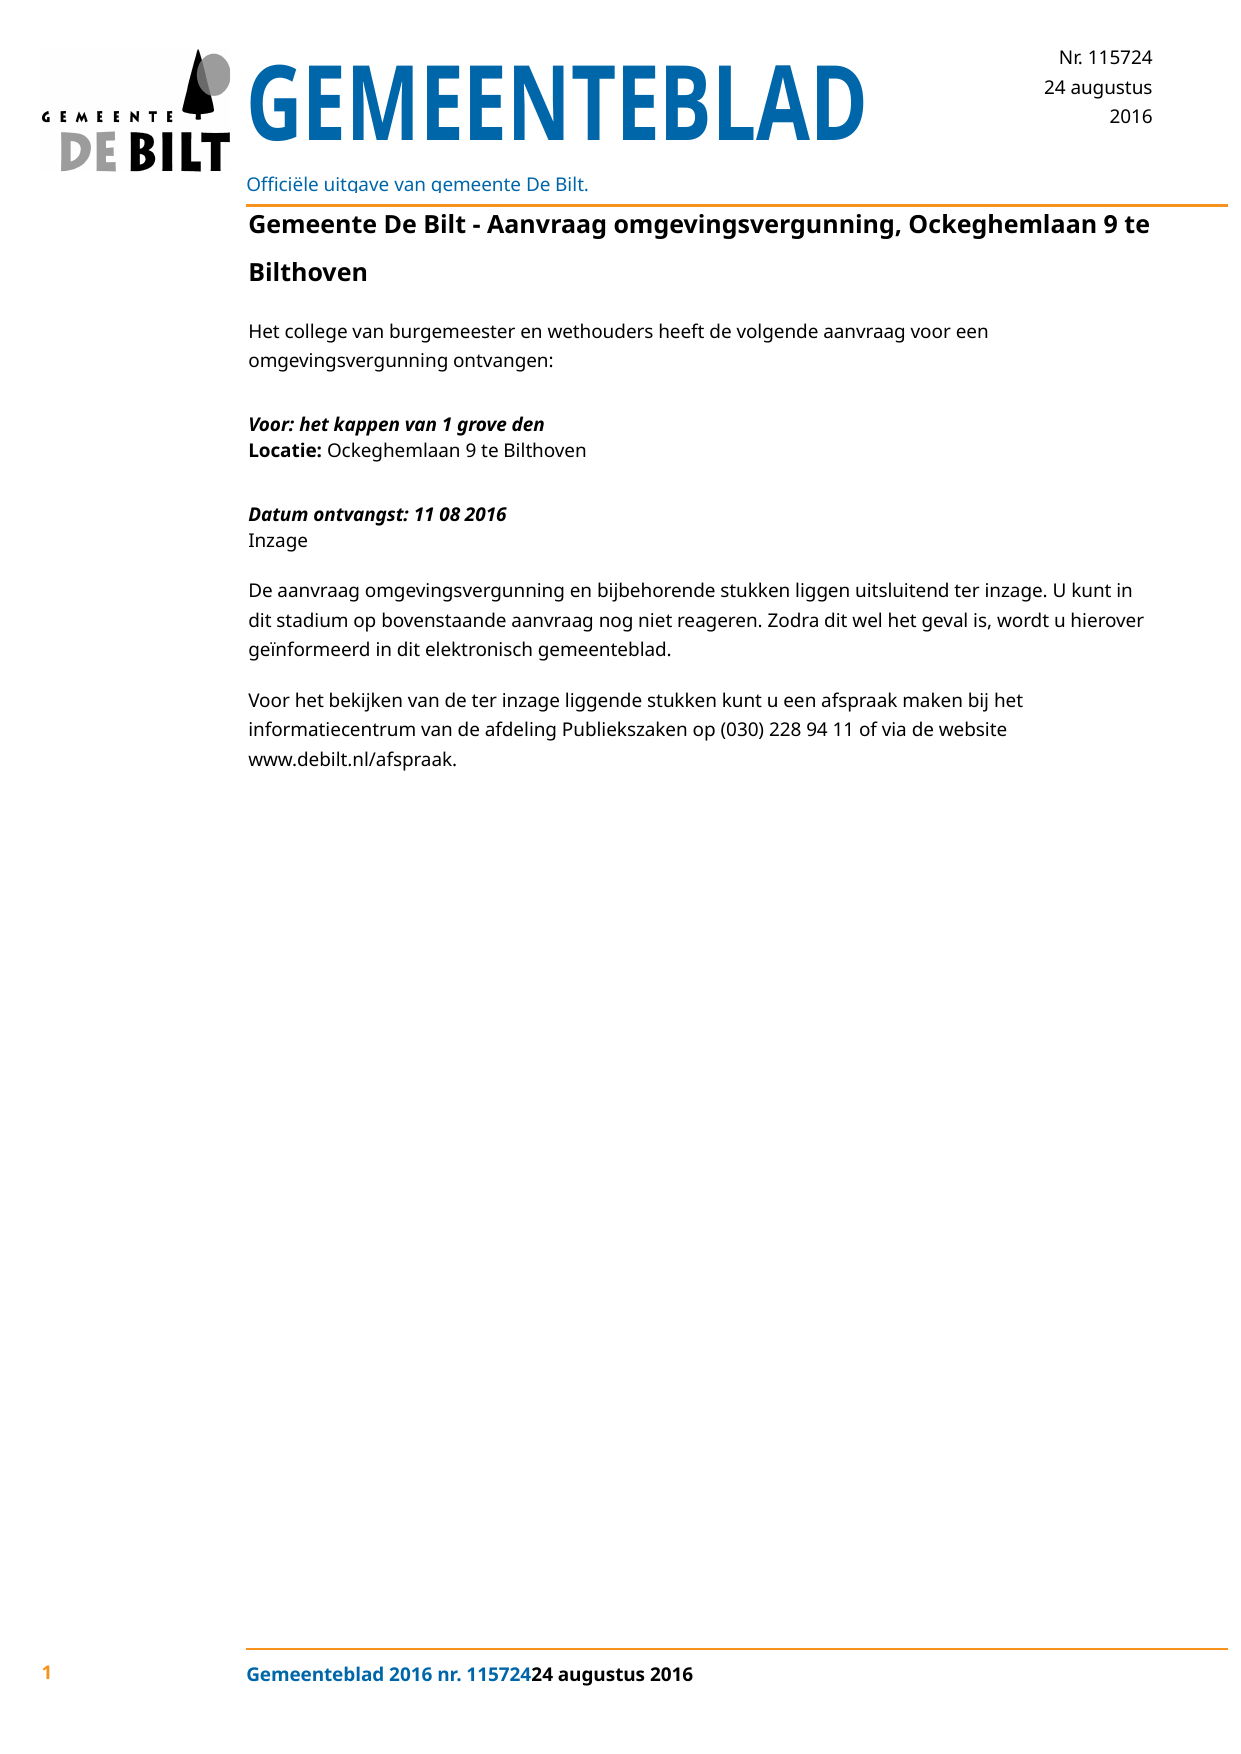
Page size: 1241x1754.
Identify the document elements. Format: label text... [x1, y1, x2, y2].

text Gemeente De Bilt - Aanvraag omgevingsvergunning, Ockeghemlaan 9 te Bilthoven [248, 207, 1152, 288]
text Datum ontvangst: 11 08 2016 [248, 501, 1152, 527]
text Voor het bekijken van de ter inzage liggende stukken kunt u een afspraak maken bij het informatiecentrum van de afdeling Publiekszaken op (030) 228 94 11 of via de website www.debilt.nl/afspraak. [248, 687, 1152, 772]
text De aanvraag omgevingsvergunning en bijbehorende stukken liggen uitsluitend ter inzage. U kunt in dit stadium op bovenstaande aanvraag nog niet reageren. Zodra dit wel het geval is, wordt u hierover geïnformeerd in dit elektronisch gemeenteblad. [248, 577, 1152, 662]
text Voor: het kappen van 1 grove den [248, 411, 1152, 437]
text Locatie: Ockeghemlaan 9 te Bilthoven [248, 437, 1152, 463]
text Inzage [248, 527, 1152, 553]
picture [41, 47, 231, 172]
text Het college van burgemeester en wethouders heeft de volgende aanvraag voor een omgevingsvergunning ontvangen: [248, 318, 1152, 373]
